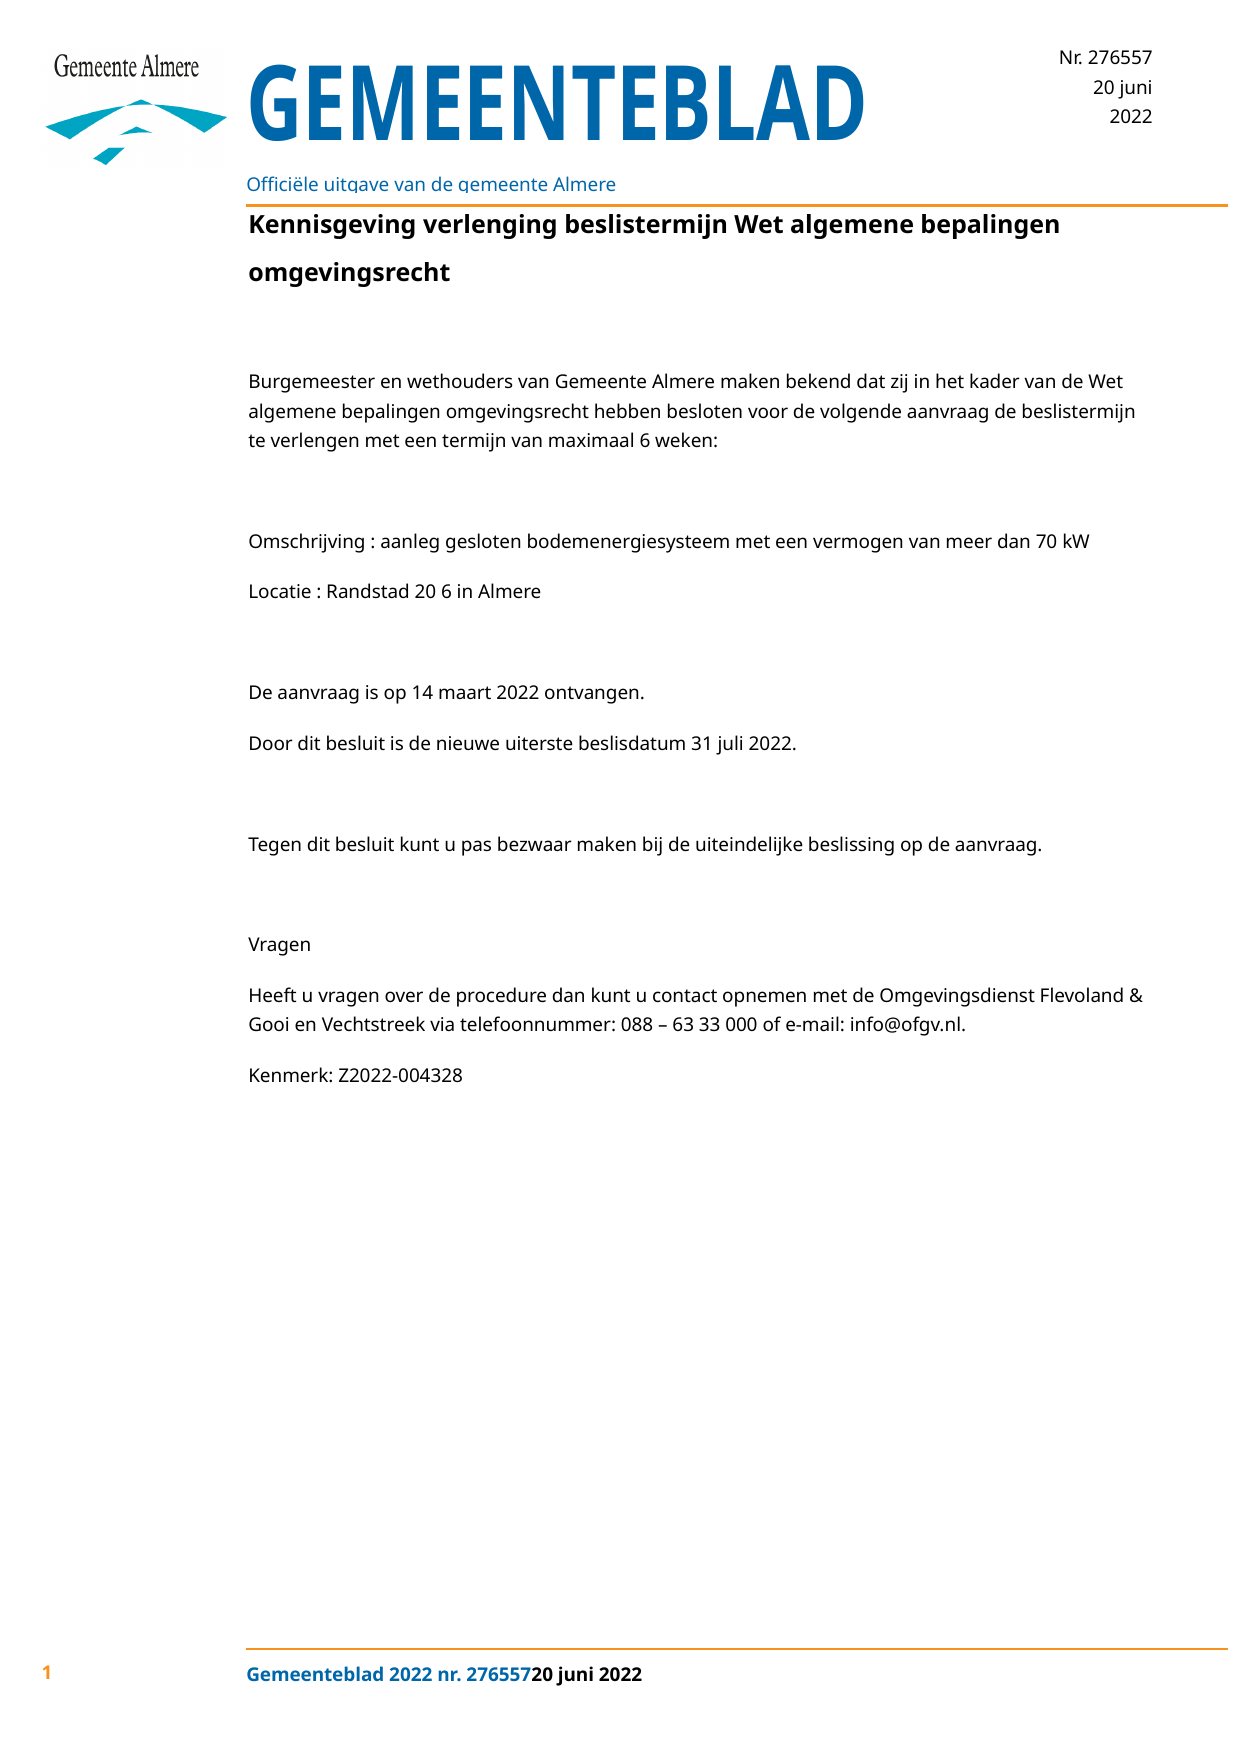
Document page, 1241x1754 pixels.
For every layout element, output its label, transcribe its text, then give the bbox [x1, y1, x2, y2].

text Omschrijving : aanleg gesloten bodemenergiesysteem met een vermogen van meer dan 70 kW [248, 528, 1152, 554]
text Locatie : Randstad 20 6 in Almere [248, 579, 1152, 604]
text Door dit besluit is de nieuwe uiterste beslisdatum 31 juli 2022. [248, 730, 1152, 756]
picture [41, 47, 231, 172]
text Kenmerk: Z2022-004328 [248, 1062, 1152, 1088]
text Burgemeester en wethouders van Gemeente Almere maken bekend dat zij in het kader van de Wet algemene bepalingen omgevingsrecht hebben besloten voor de volgende aanvraag de beslistermijn te verlengen met een termijn van maximaal 6 weken: [248, 368, 1152, 453]
text Heeft u vragen over de procedure dan kunt u contact opnemen met de Omgevingsdienst Flevoland & Gooi en Vechtstreek via telefoonnummer: 088 – 63 33 000 of e-mail: info@ofgv.nl. [248, 982, 1152, 1037]
text Vragen [248, 932, 1152, 957]
text Tegen dit besluit kunt u pas bezwaar maken bij de uiteindelijke beslissing op de aanvraag. [248, 831, 1152, 857]
text Kennisgeving verlenging beslistermijn Wet algemene bepalingen omgevingsrecht [248, 207, 1152, 288]
text De aanvraag is op 14 maart 2022 ontvangen. [248, 679, 1152, 705]
